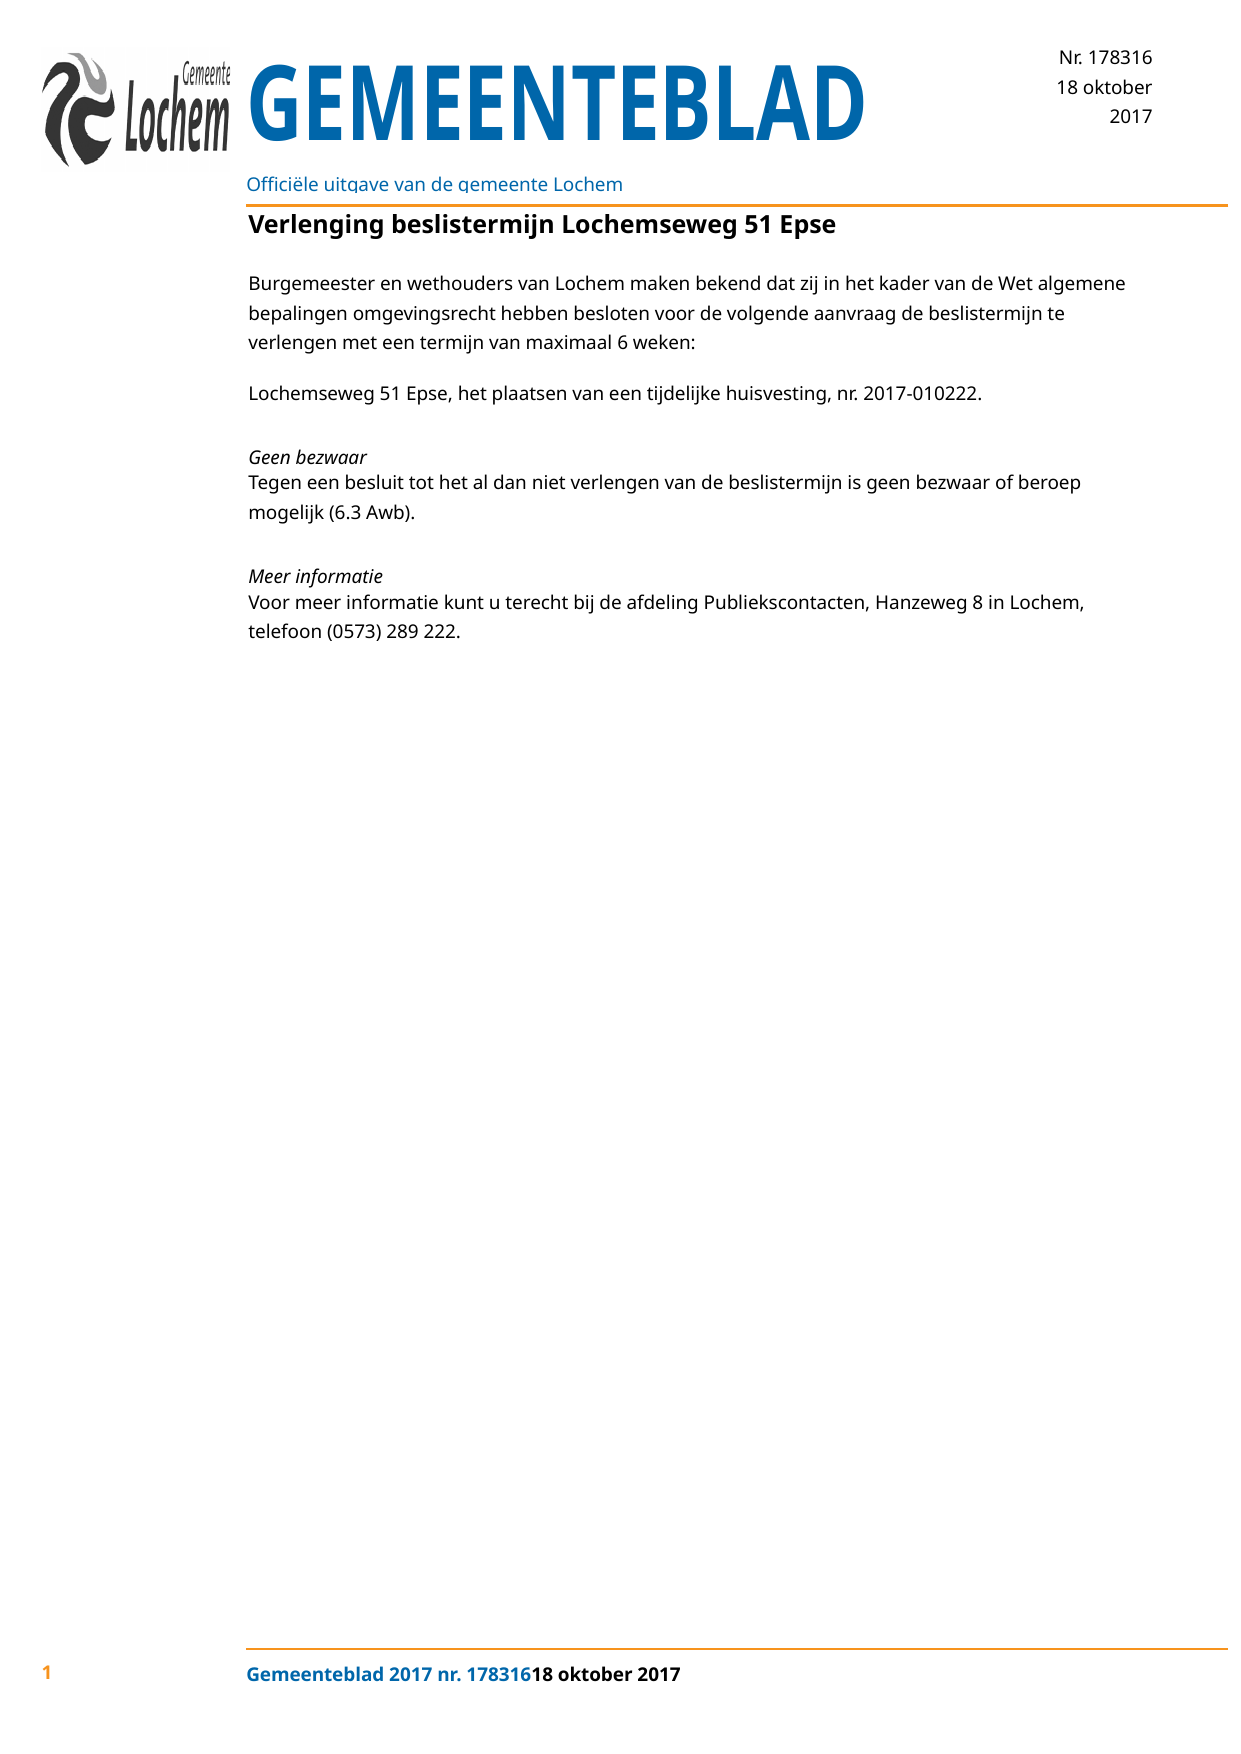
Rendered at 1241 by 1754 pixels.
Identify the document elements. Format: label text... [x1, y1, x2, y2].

text Verlenging beslistermijn Lochemseweg 51 Epse [248, 207, 1152, 241]
text Tegen een besluit tot het al dan niet verlengen van de beslistermijn is geen bezwaar of beroep mogelijk (6.3 Awb). [248, 469, 1152, 525]
text Meer informatie [248, 563, 1152, 589]
text Burgemeester en wethouders van Lochem maken bekend dat zij in het kader van de Wet algemene bepalingen omgevingsrecht hebben besloten voor de volgende aanvraag de beslistermijn te verlengen met een termijn van maximaal 6 weken: [248, 270, 1152, 355]
text Lochemseweg 51 Epse, het plaatsen van een tijdelijke huisvesting, nr. 2017-010222. [248, 380, 1152, 406]
picture [41, 47, 231, 172]
text Voor meer informatie kunt u terecht bij de afdeling Publiekscontacten, Hanzeweg 8 in Lochem, telefoon (0573) 289 222. [248, 589, 1152, 644]
text Geen bezwaar [248, 444, 1152, 469]
